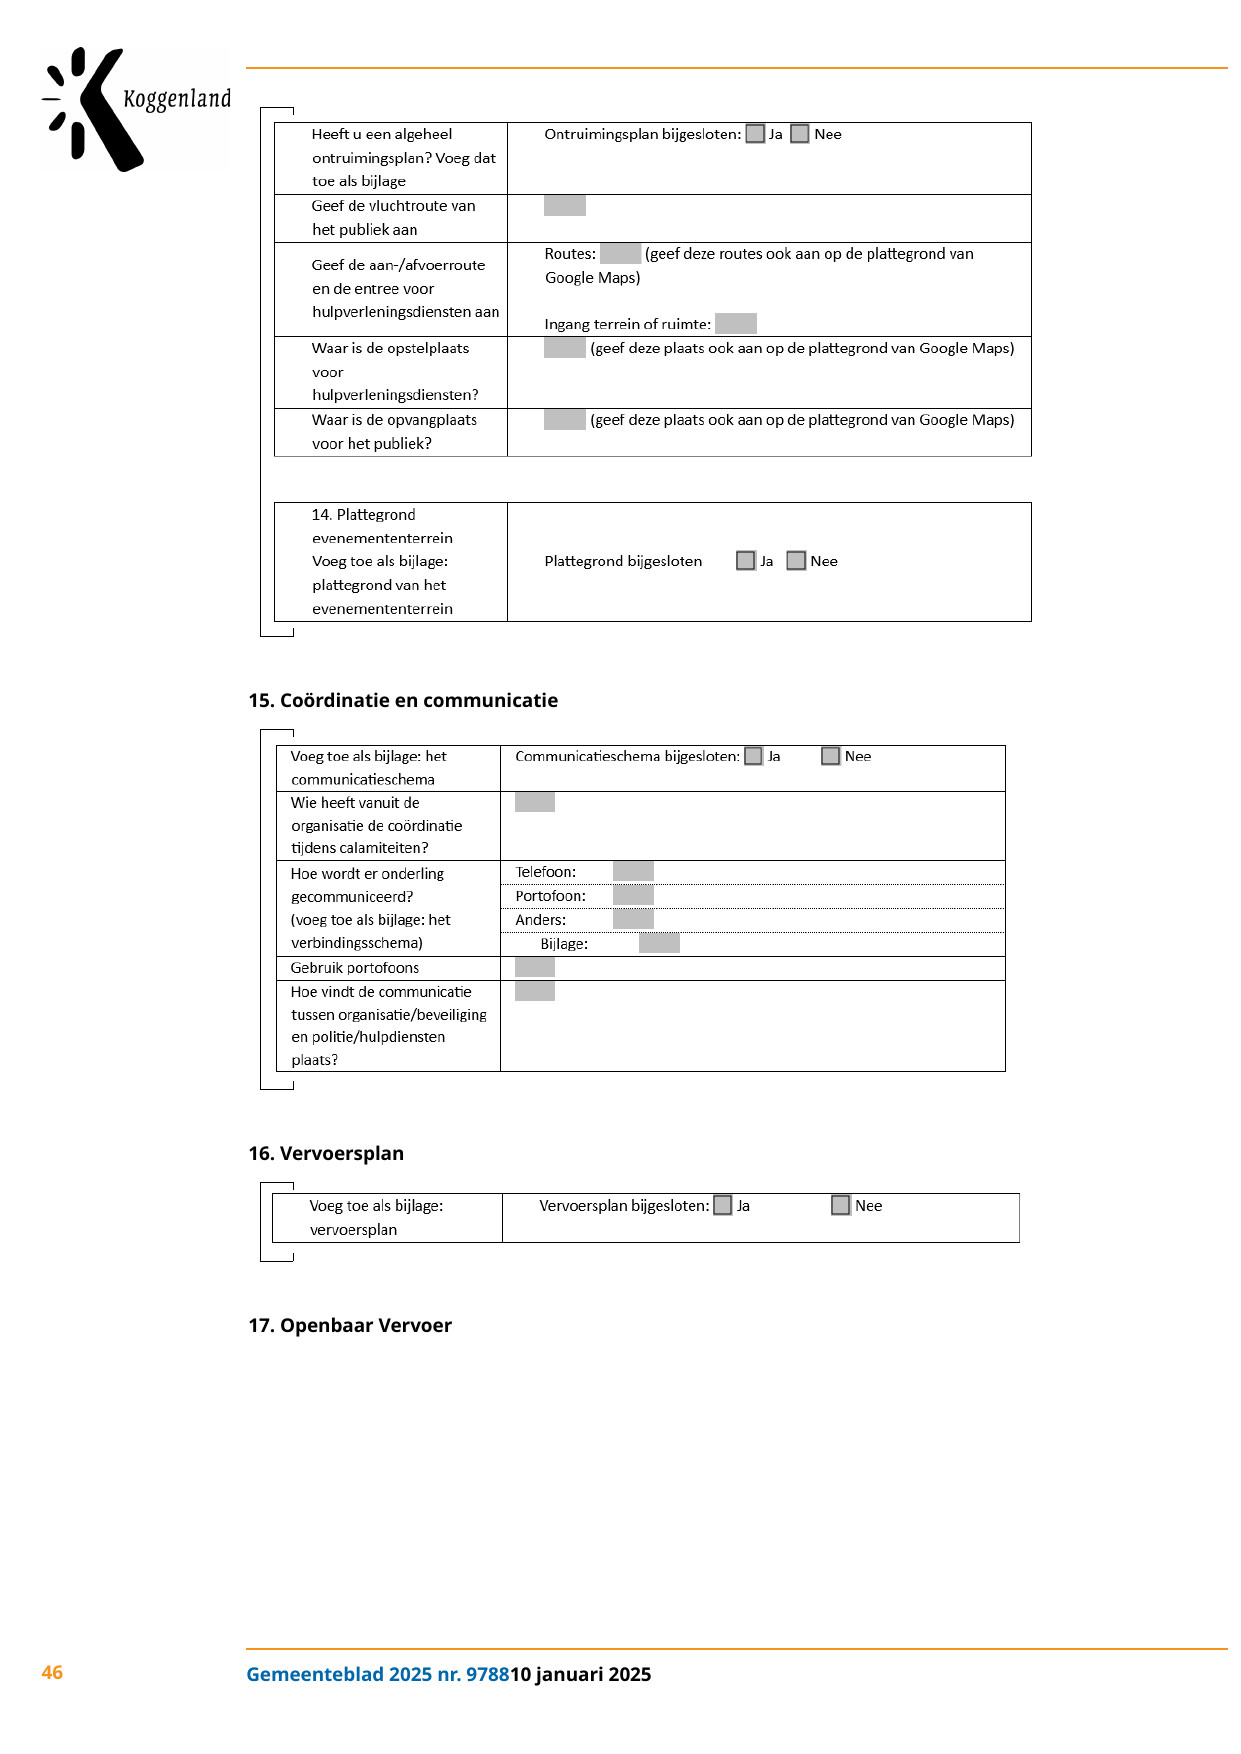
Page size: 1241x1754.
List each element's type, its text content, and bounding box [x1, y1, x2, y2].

picture [268, 115, 1036, 628]
picture [41, 47, 231, 172]
text 15. Coördinatie en communicatie [248, 687, 1152, 713]
picture [268, 1190, 1036, 1253]
text 17. Openbaar Vervoer [248, 1312, 1152, 1338]
picture [268, 737, 1036, 1081]
text 16. Vervoersplan [248, 1140, 1152, 1166]
